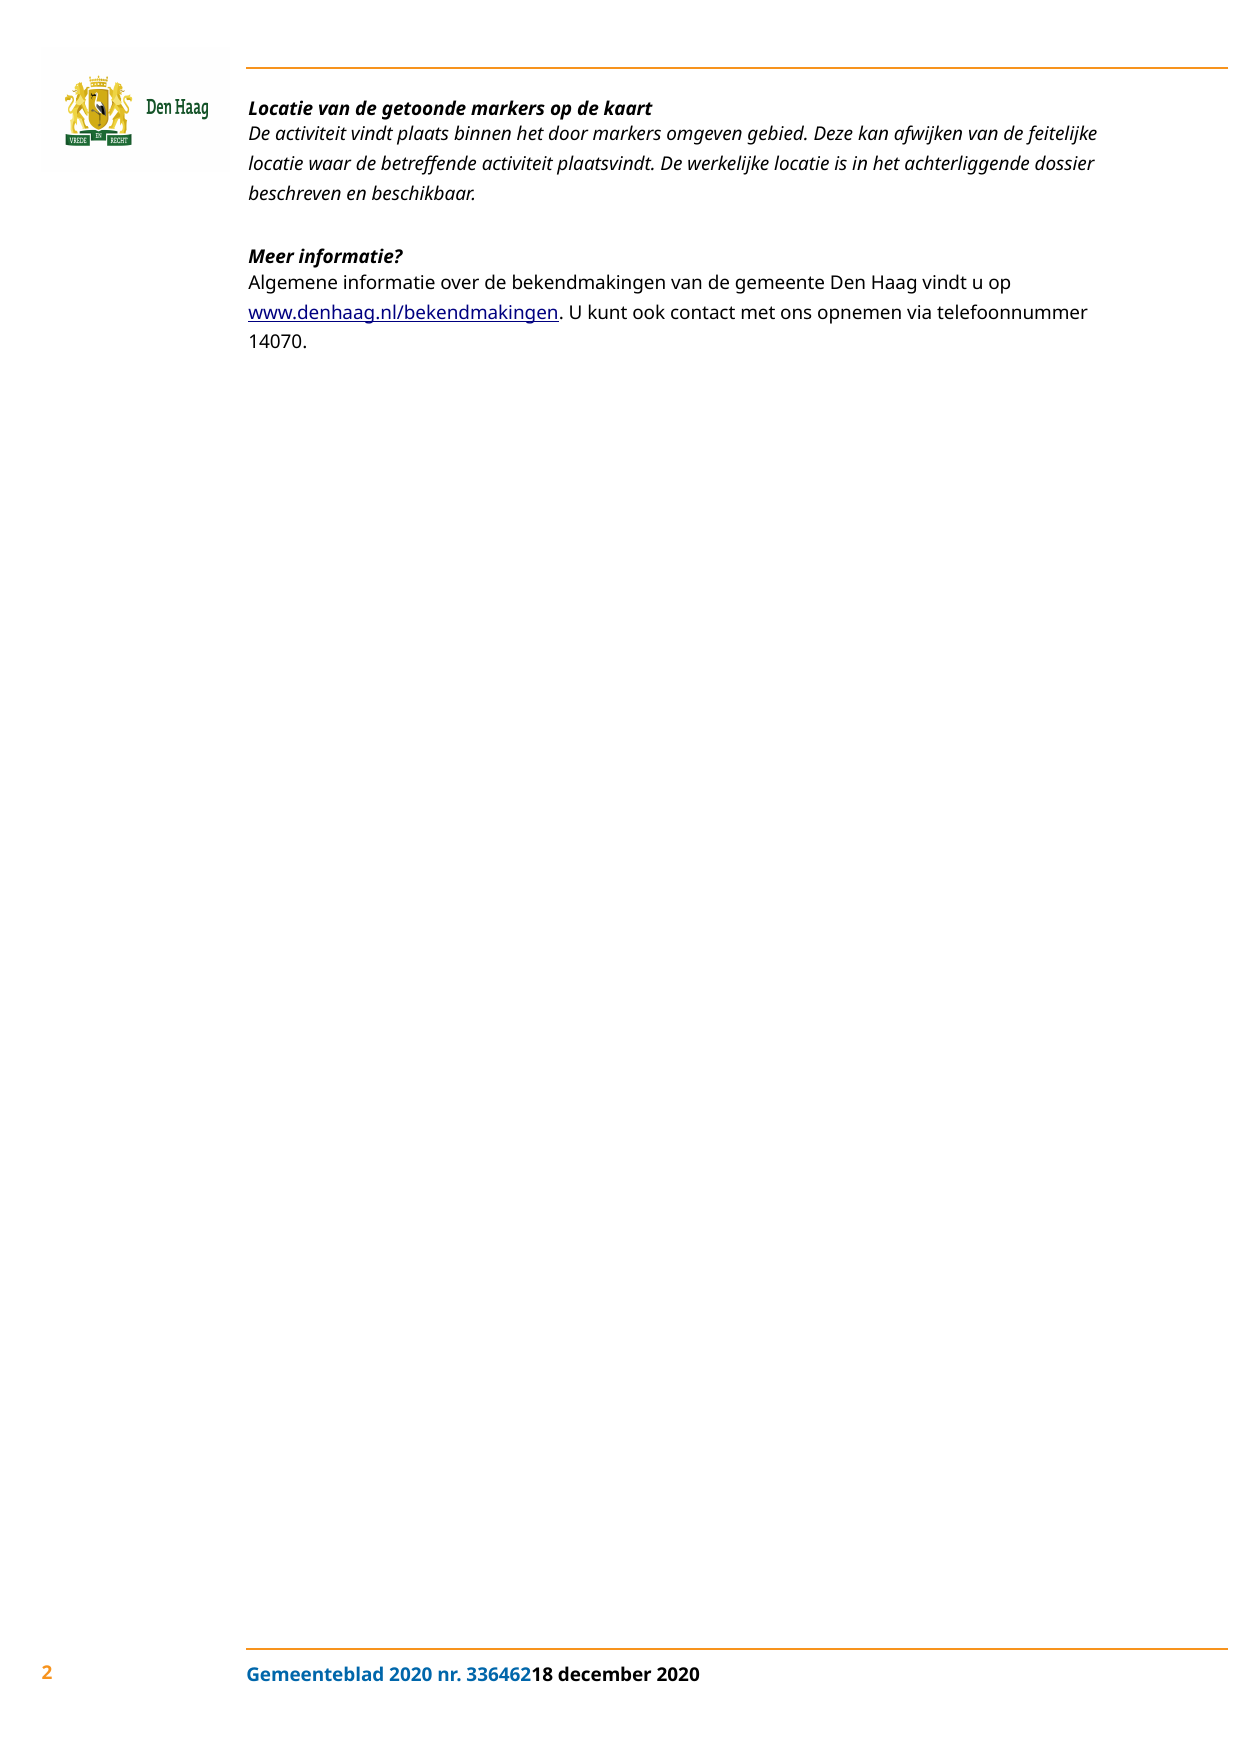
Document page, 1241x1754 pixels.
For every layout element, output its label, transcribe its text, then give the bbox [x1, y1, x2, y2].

text De activiteit vindt plaats binnen het door markers omgeven gebied. Deze kan afwijken van de feitelijke locatie waar de betreffende activiteit plaatsvindt. De werkelijke locatie is in het achterliggende dossier beschreven en beschikbaar. [248, 121, 1152, 205]
text Locatie van de getoonde markers op de kaart [248, 95, 1152, 121]
picture [41, 47, 231, 172]
text Meer informatie? [248, 244, 1152, 269]
text Algemene informatie over de bekendmakingen van de gemeente Den Haag vindt u op www.denhaag.nl/bekendmakingen. U kunt ook contact met ons opnemen via telefoonnummer 14070. [248, 269, 1152, 354]
